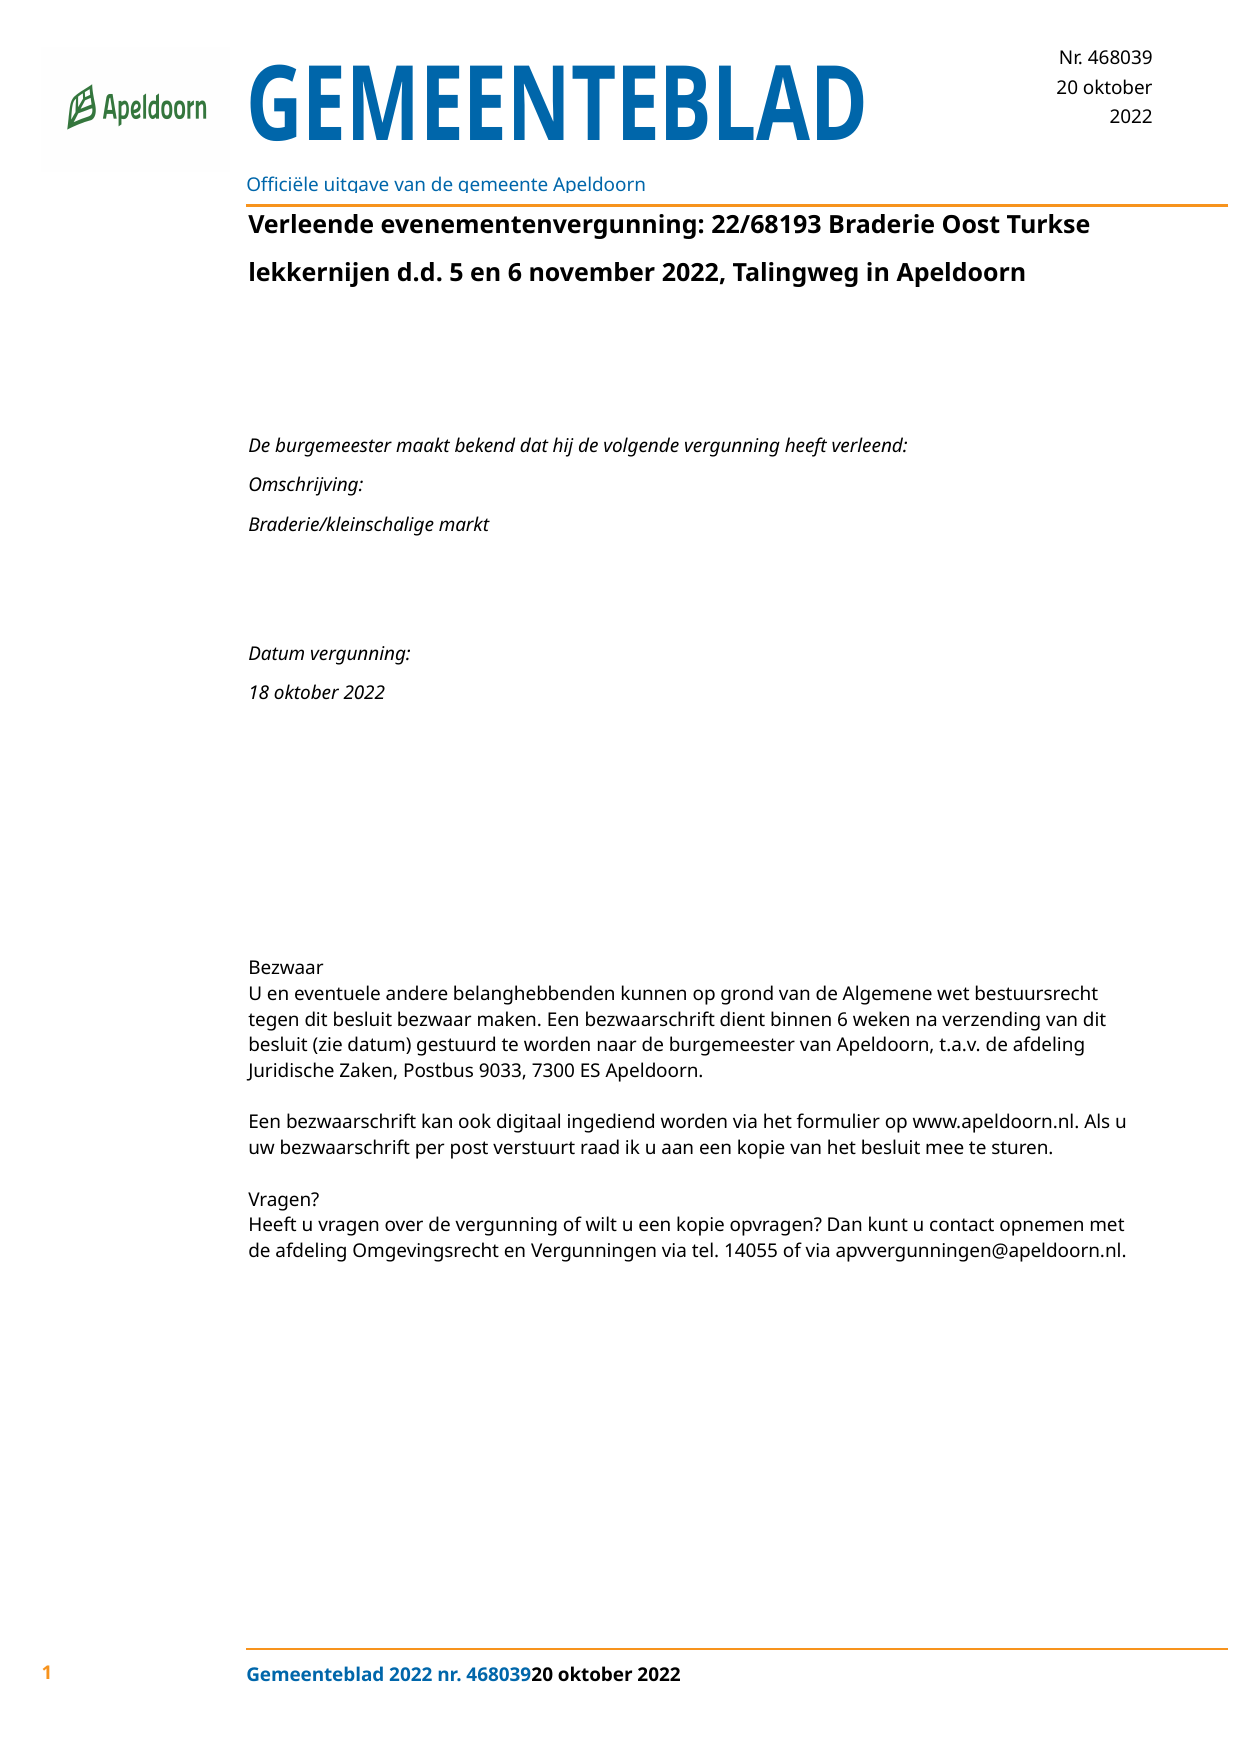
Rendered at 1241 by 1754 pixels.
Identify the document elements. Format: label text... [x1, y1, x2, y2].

text Braderie/kleinschalige markt [248, 511, 1152, 537]
text U en eventuele andere belanghebbenden kunnen op grond van de Algemene wet bestuursrecht tegen dit besluit bezwaar maken. Een bezwaarschrift dient binnen 6 weken na verzending van dit besluit (zie datum) gestuurd te worden naar de burgemeester van Apeldoorn, t.a.v. de afdeling Juridische Zaken, Postbus 9033, 7300 ES Apeldoorn. [248, 980, 1152, 1083]
text Vragen? [248, 1186, 1152, 1212]
text Een bezwaarschrift kan ook digitaal ingediend worden via het formulier op www.apeldoorn.nl. Als u uw bezwaarschrift per post verstuurt raad ik u aan een kopie van het besluit mee te sturen. [248, 1109, 1152, 1160]
text Datum vergunning: [248, 640, 1152, 666]
text Heeft u vragen over de vergunning of wilt u een kopie opvragen? Dan kunt u contact opnemen met de afdeling Omgevingsrecht en Vergunningen via tel. 14055 of via apvvergunningen@apeldoorn.nl. [248, 1212, 1152, 1263]
picture [41, 47, 231, 172]
text Verleende evenementenvergunning: 22/68193 Braderie Oost Turkse lekkernijen d.d. 5 en 6 november 2022, Talingweg in Apeldoorn [248, 207, 1152, 288]
text Omschrijving: [248, 472, 1152, 497]
text De burgemeester maakt bekend dat hij de volgende vergunning heeft verleend: [248, 432, 1152, 458]
text Bezwaar [248, 954, 1152, 980]
text 18 oktober 2022 [248, 679, 1152, 705]
